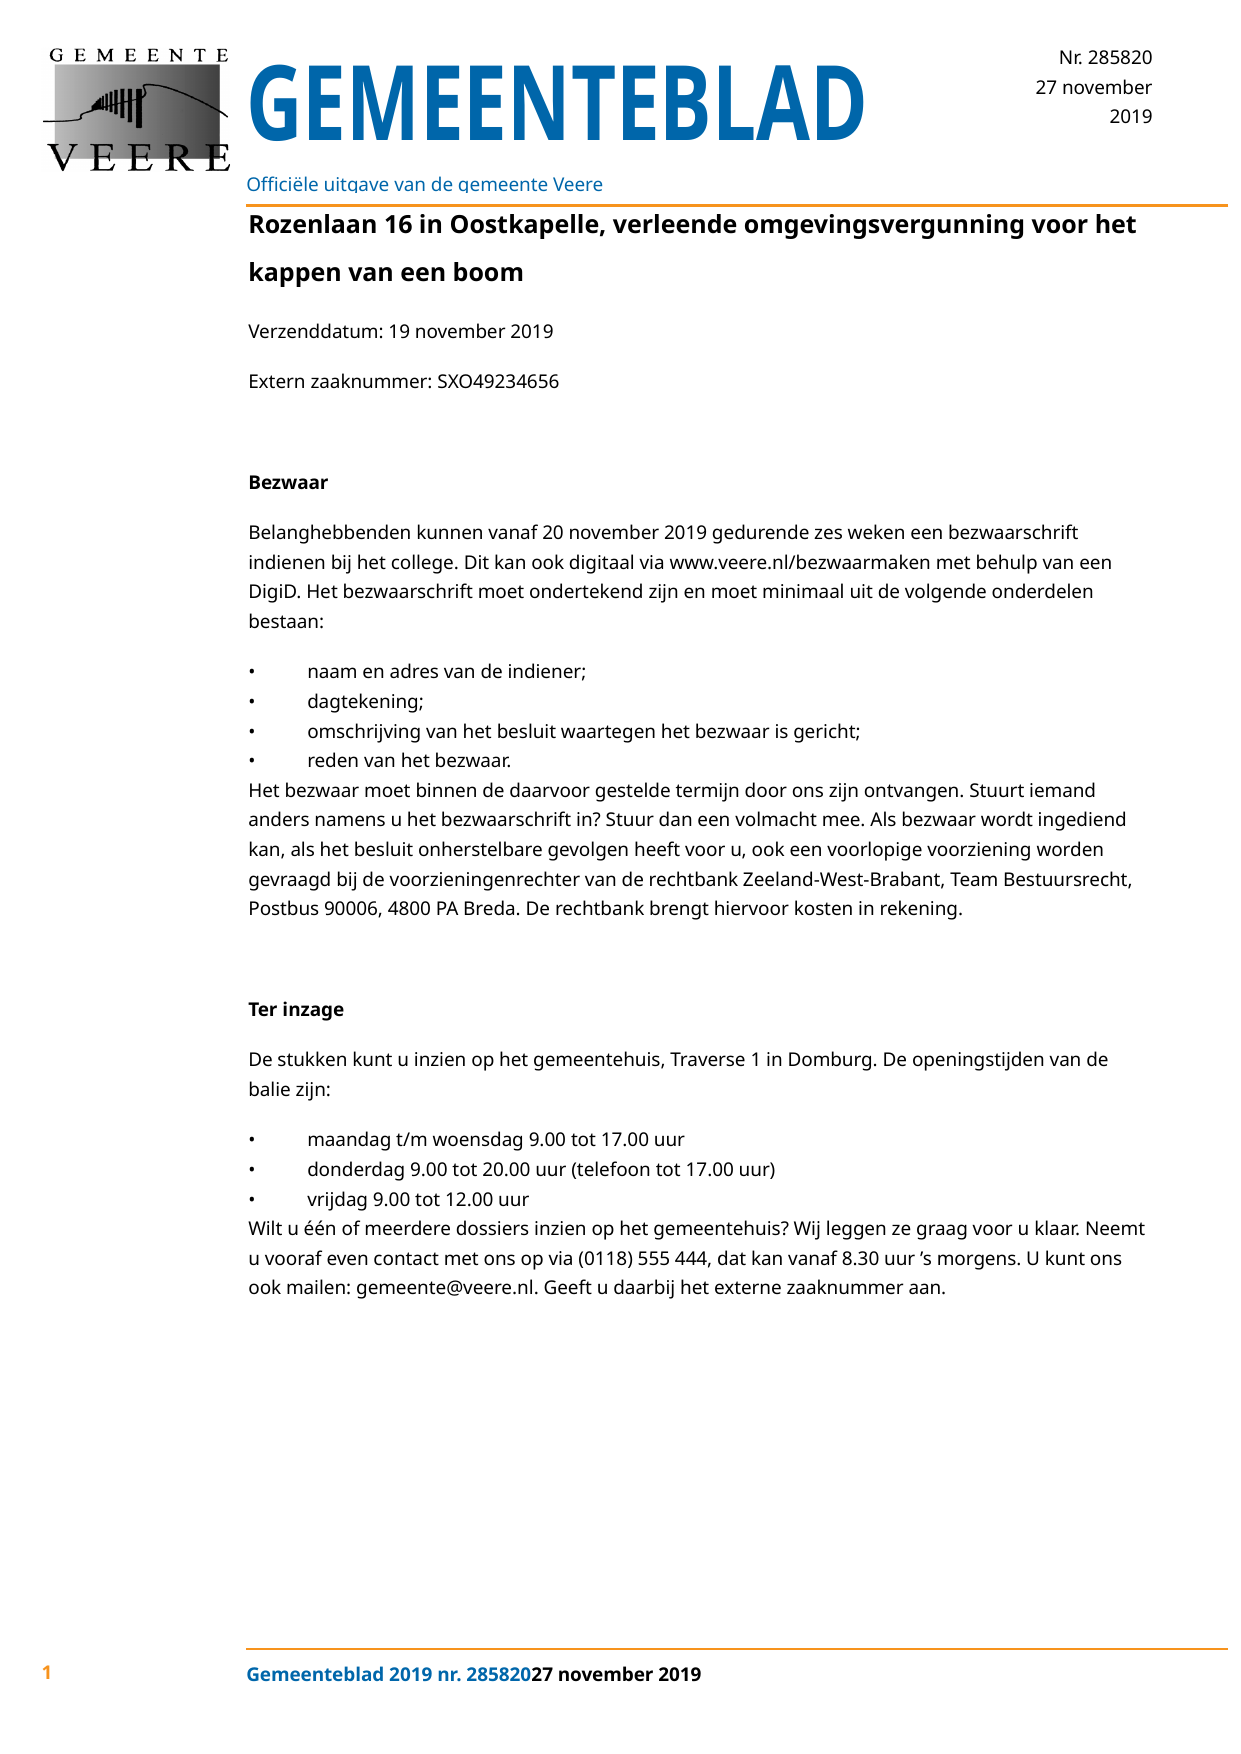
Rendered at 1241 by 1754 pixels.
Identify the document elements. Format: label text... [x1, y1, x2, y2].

list donderdag 9.00 tot 20.00 uur (telefoon tot 17.00 uur) [248, 1156, 1152, 1182]
text Ter inzage [248, 996, 1152, 1022]
list maandag t/m woensdag 9.00 tot 17.00 uur [248, 1127, 1152, 1152]
list naam en adres van de indiener; [248, 659, 1152, 684]
text Extern zaaknummer: SXO49234656 [248, 368, 1152, 394]
list dagtekening; [248, 688, 1152, 714]
list vrijdag 9.00 tot 12.00 uur [248, 1186, 1152, 1212]
list reden van het bezwaar. [248, 747, 1152, 773]
text Belanghebbenden kunnen vanaf 20 november 2019 gedurende zes weken een bezwaarschrift indienen bij het college. Dit kan ook digitaal via www.veere.nl/bezwaarmaken met behulp van een DigiD. Het bezwaarschrift moet ondertekend zijn en moet minimaal uit de volgende onderdelen bestaan: [248, 519, 1152, 634]
text Rozenlaan 16 in Oostkapelle, verleende omgevingsvergunning voor het kappen van een boom [248, 207, 1152, 288]
text De stukken kunt u inzien op het gemeentehuis, Traverse 1 in Domburg. De openingstijden van de balie zijn: [248, 1047, 1152, 1102]
list omschrijving van het besluit waartegen het bezwaar is gericht; [248, 718, 1152, 744]
text Bezwaar [248, 469, 1152, 495]
text Verzenddatum: 19 november 2019 [248, 318, 1152, 344]
picture [41, 47, 231, 172]
text Het bezwaar moet binnen de daarvoor gestelde termijn door ons zijn ontvangen. Stuurt iemand anders namens u het bezwaarschrift in? Stuur dan een volmacht mee. Als bezwaar wordt ingediend kan, als het besluit onherstelbare gevolgen heeft voor u, ook een voorlopige voorziening worden gevraagd bij de voorzieningenrechter van de rechtbank Zeeland-West-Brabant, Team Bestuursrecht, Postbus 90006, 4800 PA Breda. De rechtbank brengt hiervoor kosten in rekening. [248, 777, 1152, 921]
text Wilt u één of meerdere dossiers inzien op het gemeentehuis? Wij leggen ze graag voor u klaar. Neemt u vooraf even contact met ons op via (0118) 555 444, dat kan vanaf 8.30 uur ’s morgens. U kunt ons ook mailen: gemeente@veere.nl. Geeft u daarbij het externe zaaknummer aan. [248, 1215, 1152, 1300]
